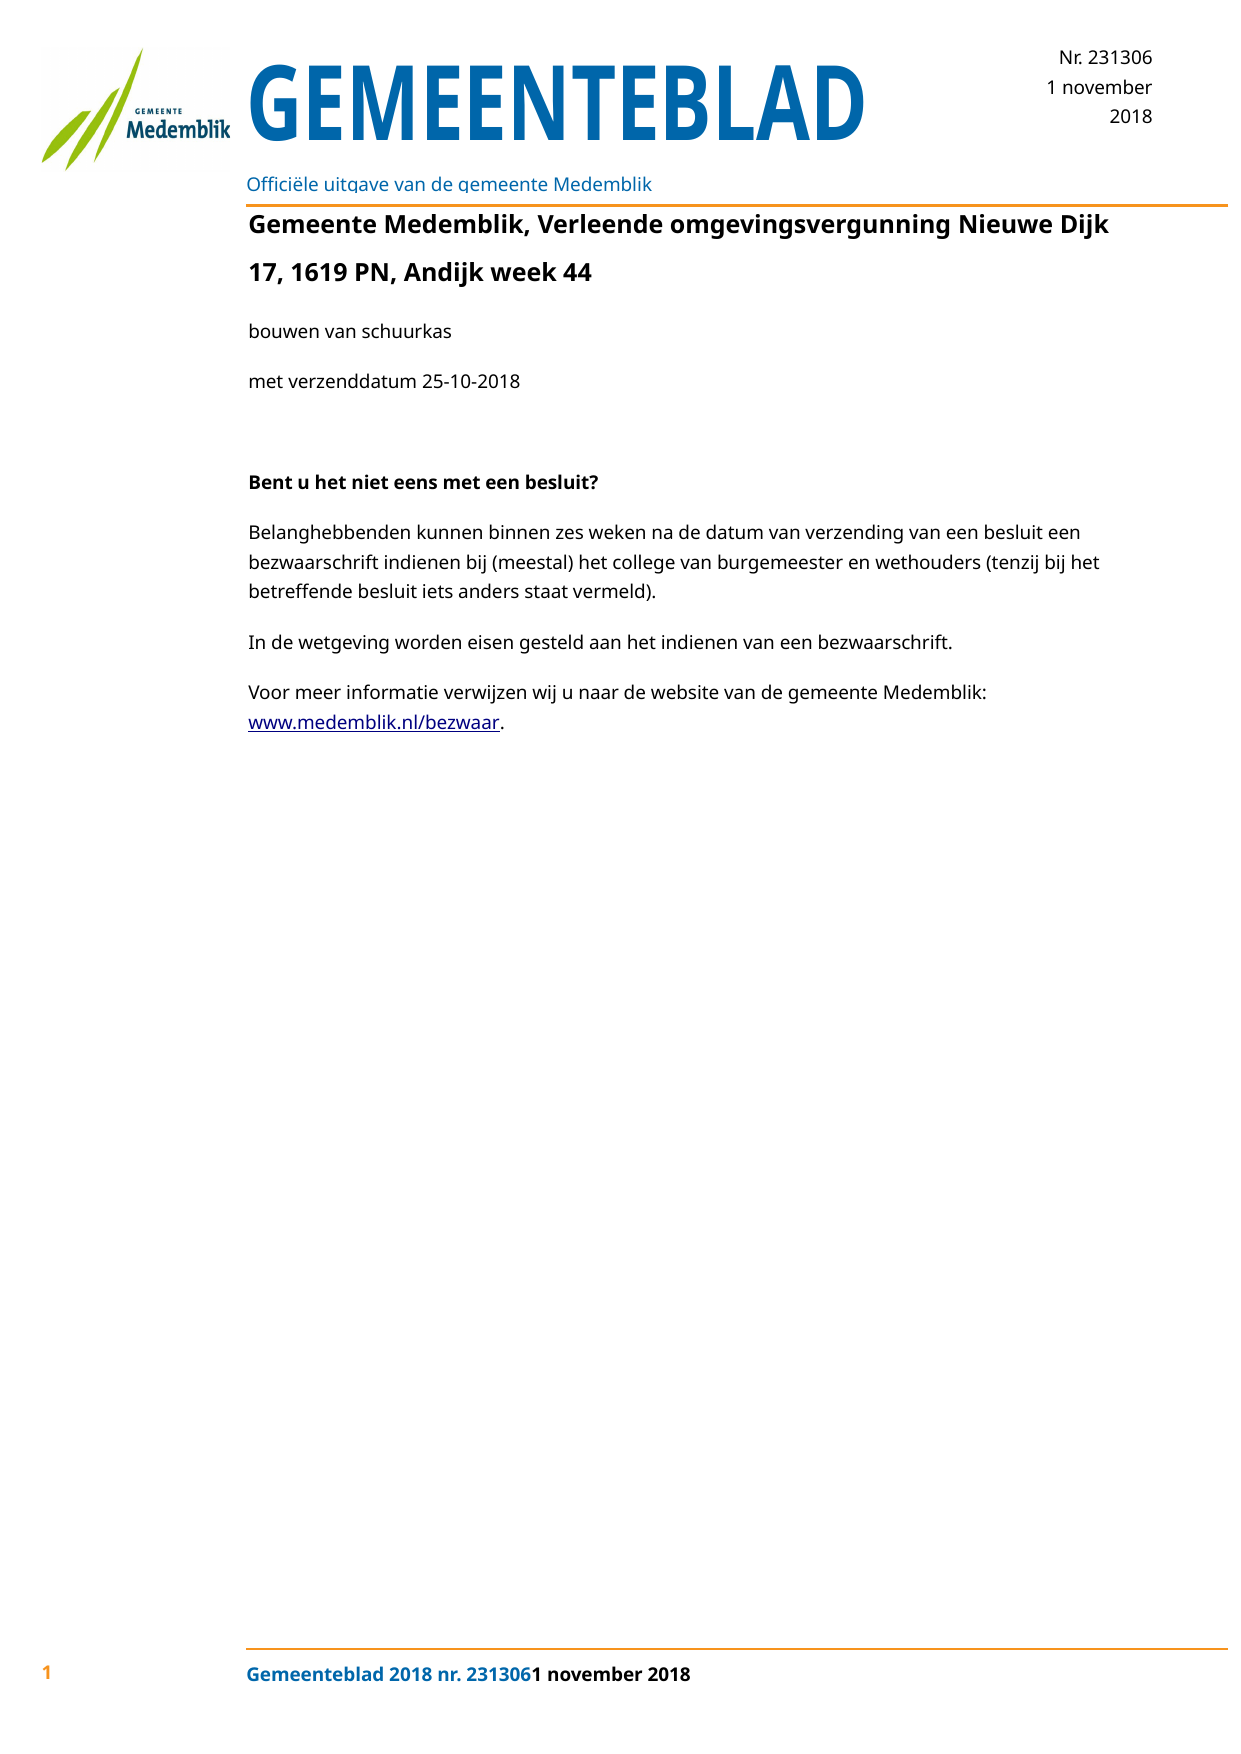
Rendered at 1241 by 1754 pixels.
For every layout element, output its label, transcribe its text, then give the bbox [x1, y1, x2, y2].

text met verzenddatum 25-10-2018 [248, 368, 1152, 394]
text Bent u het niet eens met een besluit? [248, 469, 1152, 495]
text Gemeente Medemblik, Verleende omgevingsvergunning Nieuwe Dijk 17, 1619 PN, Andijk week 44 [248, 207, 1152, 288]
text In de wetgeving worden eisen gesteld aan het indienen van een bezwaarschrift. [248, 629, 1152, 655]
text bouwen van schuurkas [248, 318, 1152, 344]
text Belanghebbenden kunnen binnen zes weken na de datum van verzending van een besluit een bezwaarschrift indienen bij (meestal) het college van burgemeester en wethouders (tenzij bij het betreffende besluit iets anders staat vermeld). [248, 519, 1152, 604]
picture [41, 47, 231, 172]
text Voor meer informatie verwijzen wij u naar de website van de gemeente Medemblik: www.medemblik.nl/bezwaar. [248, 679, 1152, 735]
